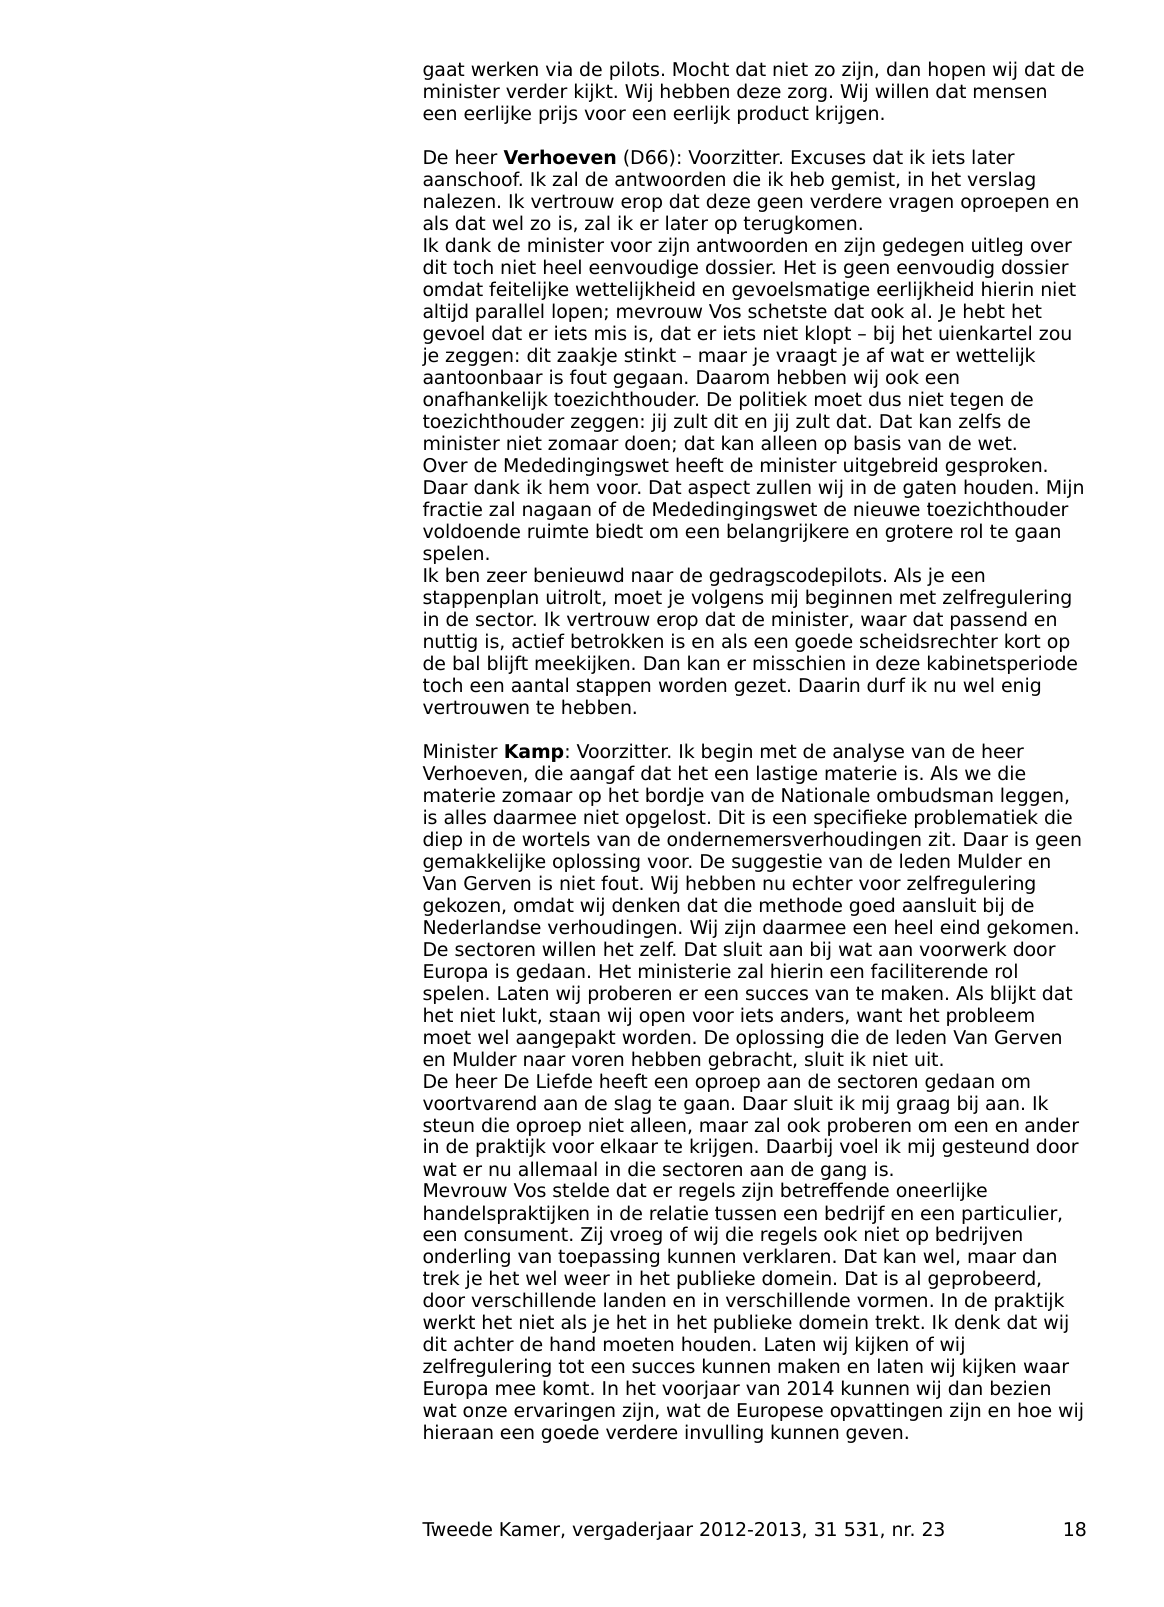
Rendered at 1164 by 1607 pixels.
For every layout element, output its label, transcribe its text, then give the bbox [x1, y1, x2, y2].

text De heer De Liefde heeft een oproep aan de sectoren gedaan om voortvarend aan de slag te gaan. Daar sluit ik mij graag bij aan. Ik steun die oproep niet alleen, maar zal ook proberen om een en ander in de praktijk voor elkaar te krijgen. Daarbij voel ik mij gesteund door wat er nu allemaal in die sectoren aan de gang is. [422, 1071, 1087, 1180]
text Ik dank de minister voor zijn antwoorden en zijn gedegen uitleg over dit toch niet heel eenvoudige dossier. Het is geen eenvoudig dossier omdat feitelijke wettelijkheid en gevoelsmatige eerlijkheid hierin niet altijd parallel lopen; mevrouw Vos schetste dat ook al. Je hebt het gevoel dat er iets mis is, dat er iets niet klopt – bij het uienkartel zou je zeggen: dit zaakje stinkt – maar je vraagt je af wat er wettelijk aantoonbaar is fout gegaan. Daarom hebben wij ook een onafhankelijk toezichthouder. De politiek moet dus niet tegen de toezichthouder zeggen: jij zult dit en jij zult dat. Dat kan zelfs de minister niet zomaar doen; dat kan alleen op basis van de wet. [422, 235, 1087, 455]
text Mevrouw Vos stelde dat er regels zijn betreffende oneerlijke handelspraktijken in de relatie tussen een bedrijf en een particulier, een consument. Zij vroeg of wij die regels ook niet op bedrijven onderling van toepassing kunnen verklaren. Dat kan wel, maar dan trek je het wel weer in het publieke domein. Dat is al geprobeerd, door verschillende landen en in verschillende vormen. In de praktijk werkt het niet als je het in het publieke domein trekt. Ik denk dat wij dit achter de hand moeten houden. Laten wij kijken of wij zelfregulering tot een succes kunnen maken en laten wij kijken waar Europa mee komt. In het voorjaar van 2014 kunnen wij dan bezien wat onze ervaringen zijn, wat de Europese opvattingen zijn en hoe wij hieraan een goede verdere invulling kunnen geven. [422, 1180, 1087, 1444]
text gaat werken via de pilots. Mocht dat niet zo zijn, dan hopen wij dat de minister verder kijkt. Wij hebben deze zorg. Wij willen dat mensen een eerlijke prijs voor een eerlijk product krijgen. [422, 59, 1087, 125]
text Ik ben zeer benieuwd naar de gedragscodepilots. Als je een stappenplan uitrolt, moet je volgens mij beginnen met zelfregulering in de sector. Ik vertrouw erop dat de minister, waar dat passend en nuttig is, actief betrokken is en als een goede scheidsrechter kort op de bal blijft meekijken. Dan kan er misschien in deze kabinetsperiode toch een aantal stappen worden gezet. Daarin durf ik nu wel enig vertrouwen te hebben. [422, 565, 1087, 719]
text Over de Mededingingswet heeft de minister uitgebreid gesproken. Daar dank ik hem voor. Dat aspect zullen wij in de gaten houden. Mijn fractie zal nagaan of de Mededingingswet de nieuwe toezichthouder voldoende ruimte biedt om een belangrijkere en grotere rol te gaan spelen. [422, 455, 1087, 565]
text Minister Kamp: Voorzitter. Ik begin met de analyse van de heer Verhoeven, die aangaf dat het een lastige materie is. Als we die materie zomaar op het bordje van de Nationale ombudsman leggen, is alles daarmee niet opgelost. Dit is een specifieke problematiek die diep in de wortels van de ondernemersverhoudingen zit. Daar is geen gemakkelijke oplossing voor. De suggestie van de leden Mulder en Van Gerven is niet fout. Wij hebben nu echter voor zelfregulering gekozen, omdat wij denken dat die methode goed aansluit bij de Nederlandse verhoudingen. Wij zijn daarmee een heel eind gekomen. De sectoren willen het zelf. Dat sluit aan bij wat aan voorwerk door Europa is gedaan. Het ministerie zal hierin een faciliterende rol spelen. Laten wij proberen er een succes van te maken. Als blijkt dat het niet lukt, staan wij open voor iets anders, want het probleem moet wel aangepakt worden. De oplossing die de leden Van Gerven en Mulder naar voren hebben gebracht, sluit ik niet uit. [422, 741, 1087, 1071]
text De heer Verhoeven (D66): Voorzitter. Excuses dat ik iets later aanschoof. Ik zal de antwoorden die ik heb gemist, in het verslag nalezen. Ik vertrouw erop dat deze geen verdere vragen oproepen en als dat wel zo is, zal ik er later op terugkomen. [422, 147, 1087, 235]
